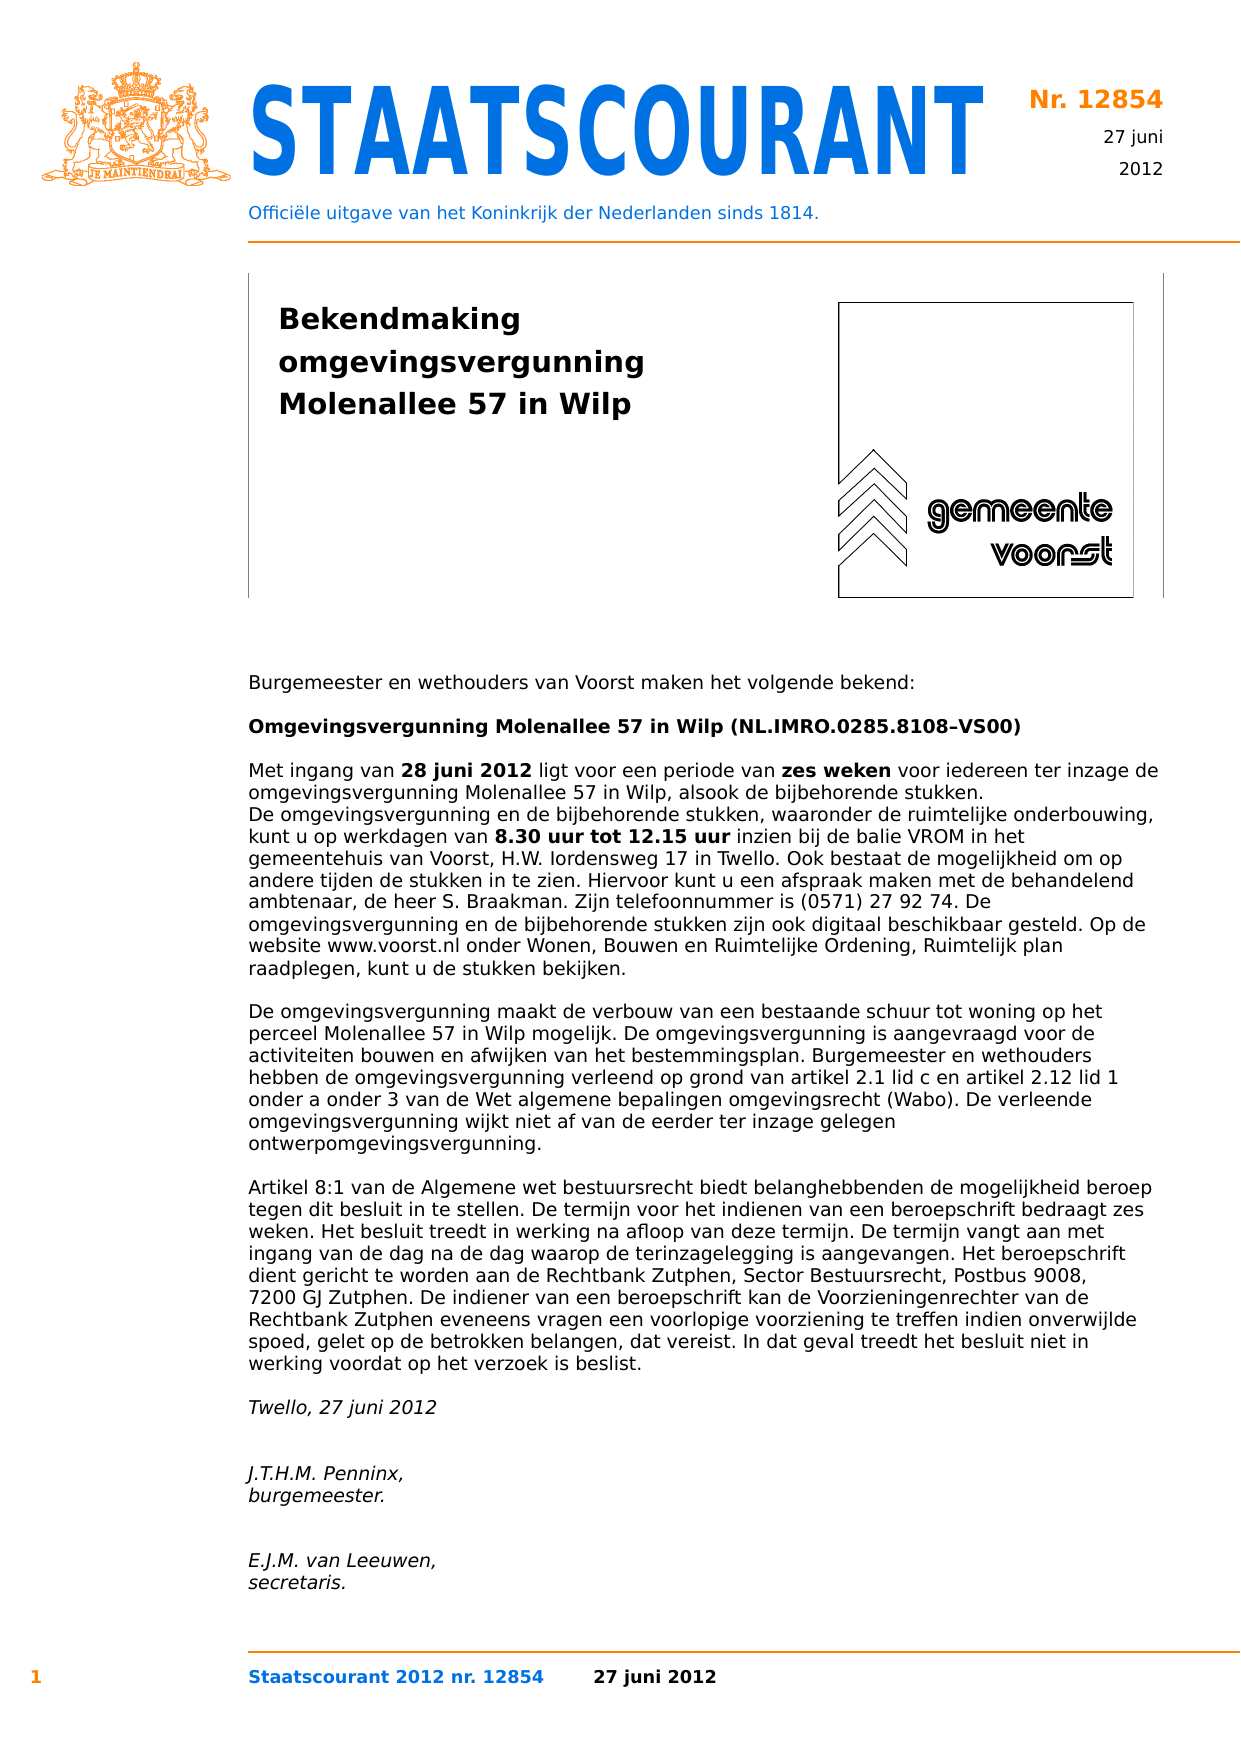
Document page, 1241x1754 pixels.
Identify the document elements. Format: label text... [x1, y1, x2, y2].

table_cell 27 juni [998, 121, 1240, 153]
text Met ingang van 28 juni 2012 ligt voor een periode van zes weken voor iedereen ter inzage de omgevingsvergunning Molenallee 57 in Wilp, alsook de bijbehorende stukken. [248, 759, 1163, 803]
text De omgevingsvergunning maakt de verbouw van een bestaande schuur tot woning op het perceel Molenallee 57 in Wilp mogelijk. De omgevingsvergunning is aangevraagd voor de activiteiten bouwen en afwijken van het bestemmingsplan. Burgemeester en wethouders hebben de omgevingsvergunning verleend op grond van artikel 2.1 lid c en artikel 2.12 lid 1 onder a onder 3 van de Wet algemene bepalingen omgevingsrecht (Wabo). De verleende omgevingsvergunning wijkt niet af van de eerder ter inzage gelegen ontwerpomgevingsvergunning. [248, 1001, 1163, 1155]
text J.T.H.M. Penninx, burgemeester. [248, 1441, 1163, 1506]
table_header STAATSCOURANT [248, 62, 998, 203]
table_cell 2012 [998, 153, 1240, 203]
text Twello, 27 juni 2012 [248, 1397, 1163, 1419]
table_cell Officiële uitgave van het Koninkrijk der Nederlanden sinds 1814. [248, 203, 1240, 241]
table_header Nr. 12854 [998, 62, 1240, 121]
text Omgevingsvergunning Molenallee 57 in Wilp (NL.IMRO.0285.8108–VS00) [248, 716, 1163, 738]
picture [41, 62, 231, 186]
picture [838, 302, 1134, 598]
table_header [25, 62, 248, 241]
subtitle Bekendmaking omgevingsvergunning Molenallee 57 in Wilp [249, 273, 1163, 598]
text E.J.M. van Leeuwen, secretaris. [248, 1528, 1163, 1594]
text De omgevingsvergunning en de bijbehorende stukken, waaronder de ruimtelijke onderbouwing, kunt u op werkdagen van 8.30 uur tot 12.15 uur inzien bij de balie VROM in het gemeentehuis van Voorst, H.W. Iordensweg 17 in Twello. Ook bestaat de mogelijkheid om op andere tijden de stukken in te zien. Hiervoor kunt u een afspraak maken met de behandelend ambtenaar, de heer S. Braakman. Zijn telefoonnummer is (0571) 27 92 74. De omgevingsvergunning en de bijbehorende stukken zijn ook digitaal beschikbaar gesteld. Op de website www.voorst.nl onder Wonen, Bouwen en Ruimtelijke Ordening, Ruimtelijk plan raadplegen, kunt u de stukken bekijken. [248, 803, 1163, 979]
text Burgemeester en wethouders van Voorst maken het volgende bekend: [248, 672, 1163, 694]
text Artikel 8:1 van de Algemene wet bestuursrecht biedt belanghebbenden de mogelijkheid beroep tegen dit besluit in te stellen. De termijn voor het indienen van een beroepschrift bedraagt zes weken. Het besluit treedt in werking na afloop van deze termijn. De termijn vangt aan met ingang van de dag na de dag waarop de terinzagelegging is aangevangen. Het beroepschrift dient gericht te worden aan de Rechtbank Zutphen, Sector Bestuursrecht, Postbus 9008, 7200 GJ Zutphen. De indiener van een beroepschrift kan de Voorzieningenrechter van de Rechtbank Zutphen eveneens vragen een voorlopige voorziening te treffen indien onverwijlde spoed, gelet op de betrokken belangen, dat vereist. In dat geval treedt het besluit niet in werking voordat op het verzoek is beslist. [248, 1177, 1163, 1375]
